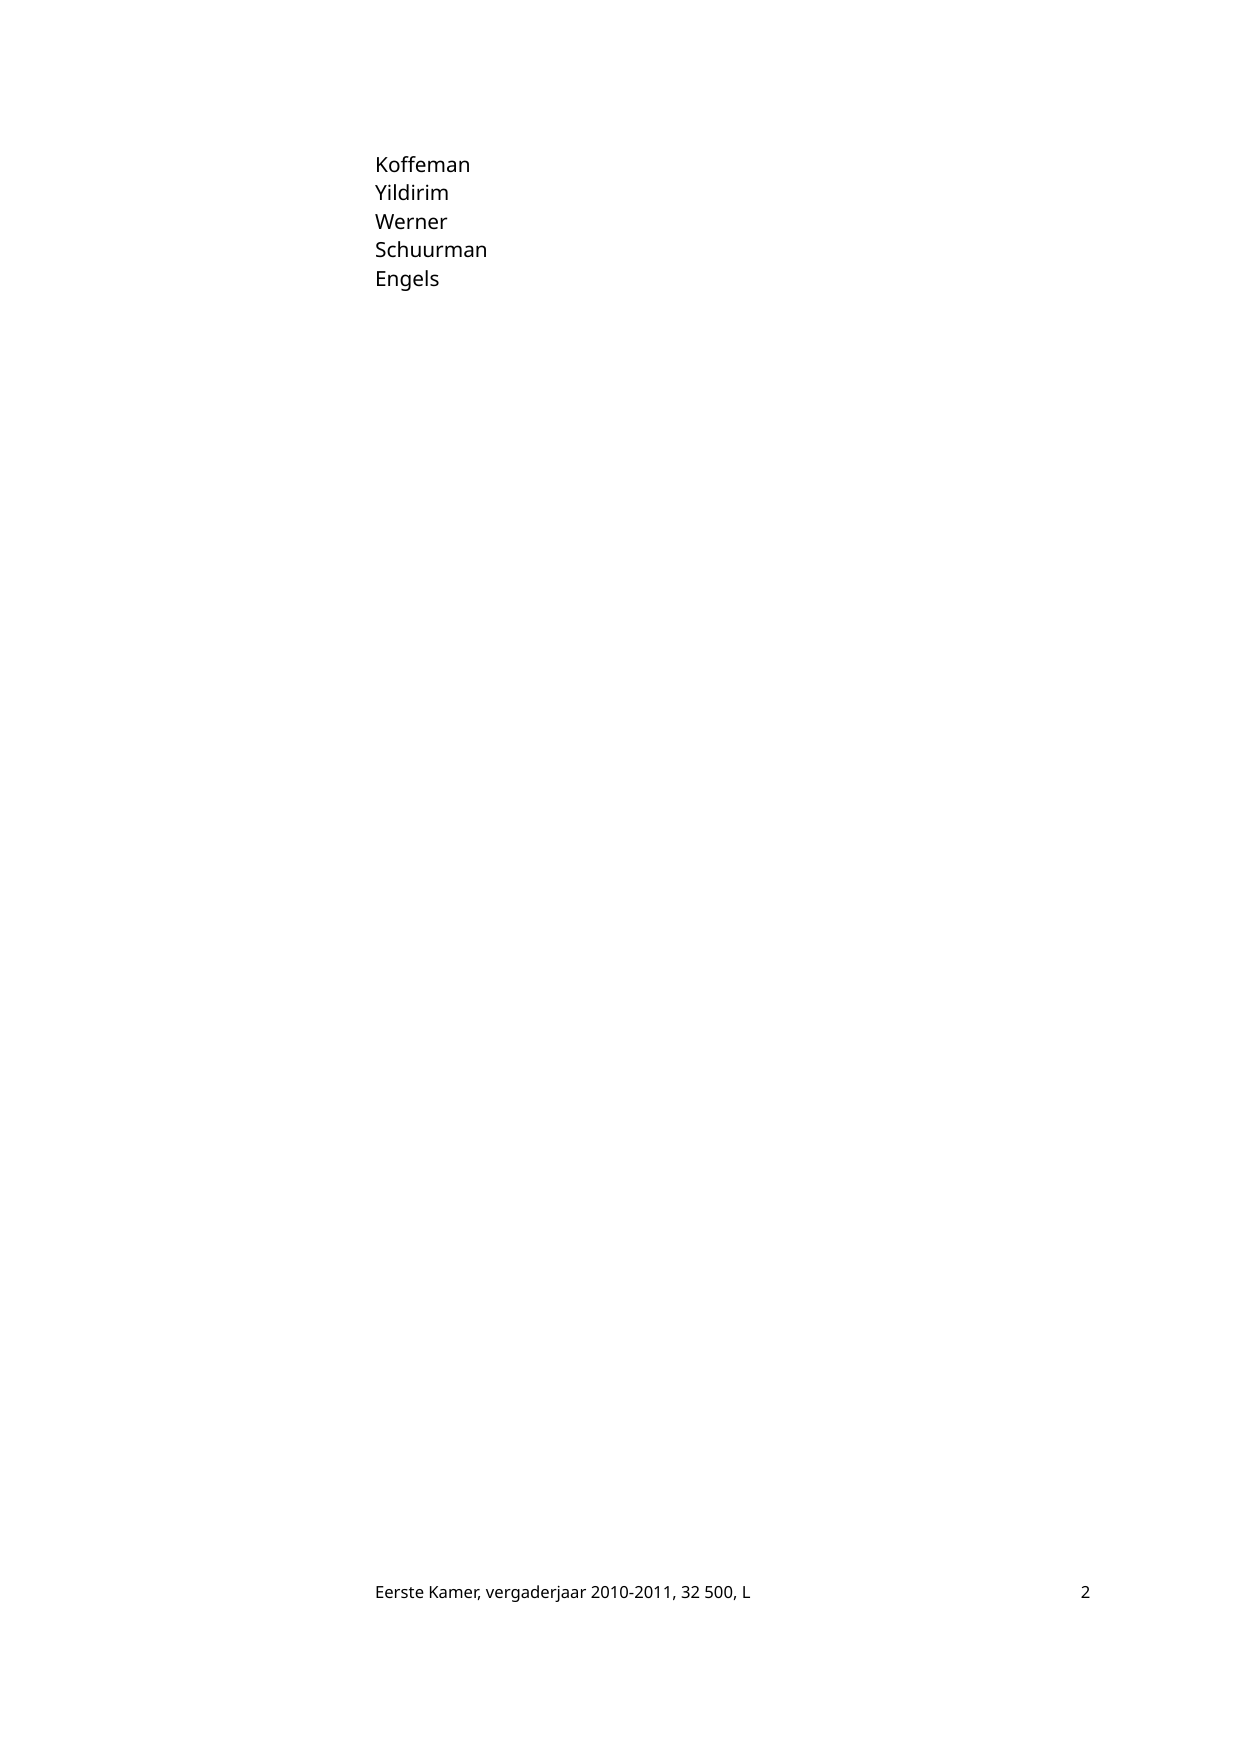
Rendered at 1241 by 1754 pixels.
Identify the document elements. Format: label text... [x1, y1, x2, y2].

text Yildirim [375, 178, 1090, 207]
text Schuurman [375, 235, 1090, 264]
text Koffeman [375, 150, 1090, 178]
text Werner [375, 207, 1090, 235]
text Engels [375, 264, 1090, 292]
